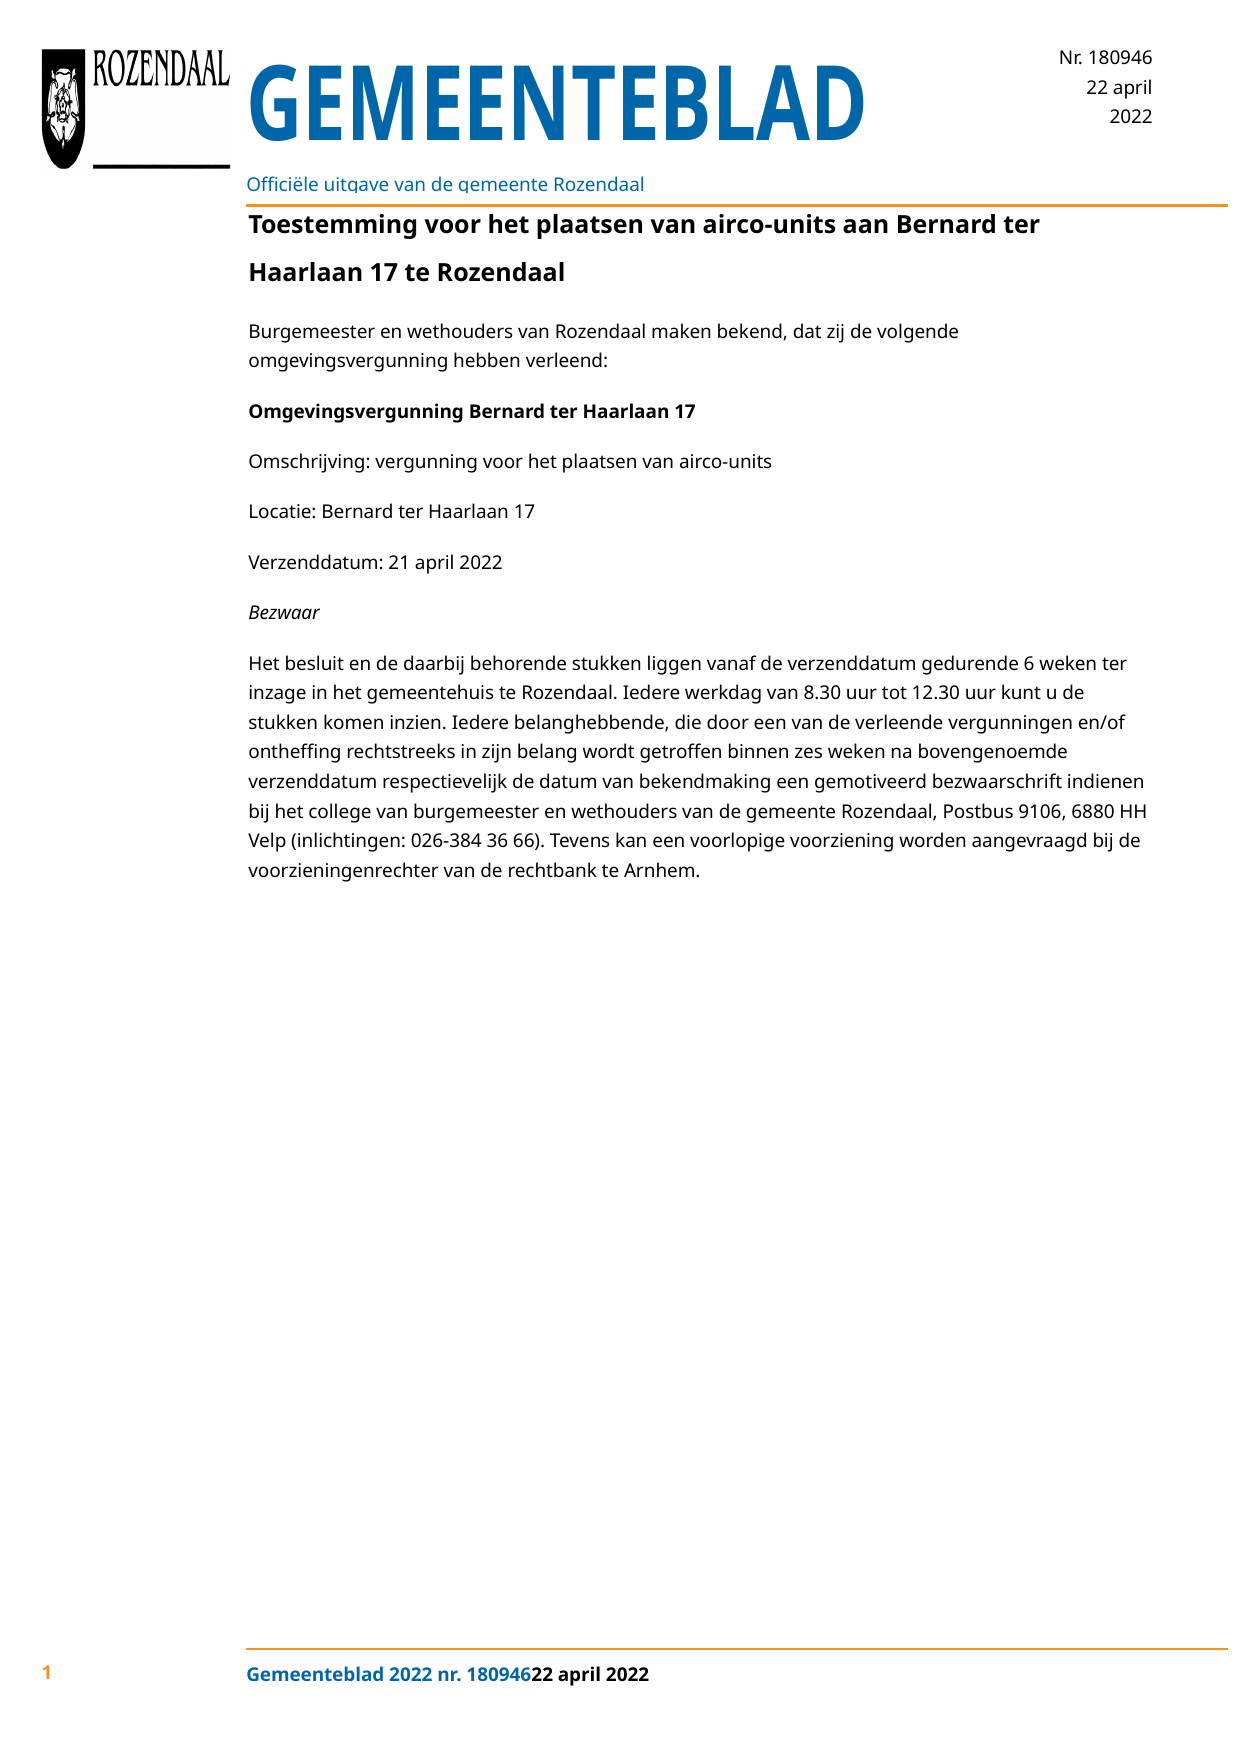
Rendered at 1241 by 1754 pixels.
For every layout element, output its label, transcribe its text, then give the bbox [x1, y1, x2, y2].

text Burgemeester en wethouders van Rozendaal maken bekend, dat zij de volgende omgevingsvergunning hebben verleend: [248, 318, 1152, 373]
text Toestemming voor het plaatsen van airco-units aan Bernard ter Haarlaan 17 te Rozendaal [248, 207, 1152, 288]
text Locatie: Bernard ter Haarlaan 17 [248, 499, 1152, 524]
text Verzenddatum: 21 april 2022 [248, 549, 1152, 575]
text Het besluit en de daarbij behorende stukken liggen vanaf de verzenddatum gedurende 6 weken ter inzage in het gemeentehuis te Rozendaal. Iedere werkdag van 8.30 uur tot 12.30 uur kunt u de stukken komen inzien. Iedere belanghebbende, die door een van de verleende vergunningen en/of ontheffing rechtstreeks in zijn belang wordt getroffen binnen zes weken na bovengenoemde verzenddatum respectievelijk de datum van bekendmaking een gemotiveerd bezwaarschrift indienen bij het college van burgemeester en wethouders van de gemeente Rozendaal, Postbus 9106, 6880 HH Velp (inlichtingen: 026-384 36 66). Tevens kan een voorlopige voorziening worden aangevraagd bij de voorzieningenrechter van de rechtbank te Arnhem. [248, 650, 1152, 883]
picture [41, 47, 231, 172]
text Omschrijving: vergunning voor het plaatsen van airco-units [248, 448, 1152, 474]
text Bezwaar [248, 599, 1152, 625]
text Omgevingsvergunning Bernard ter Haarlaan 17 [248, 398, 1152, 424]
